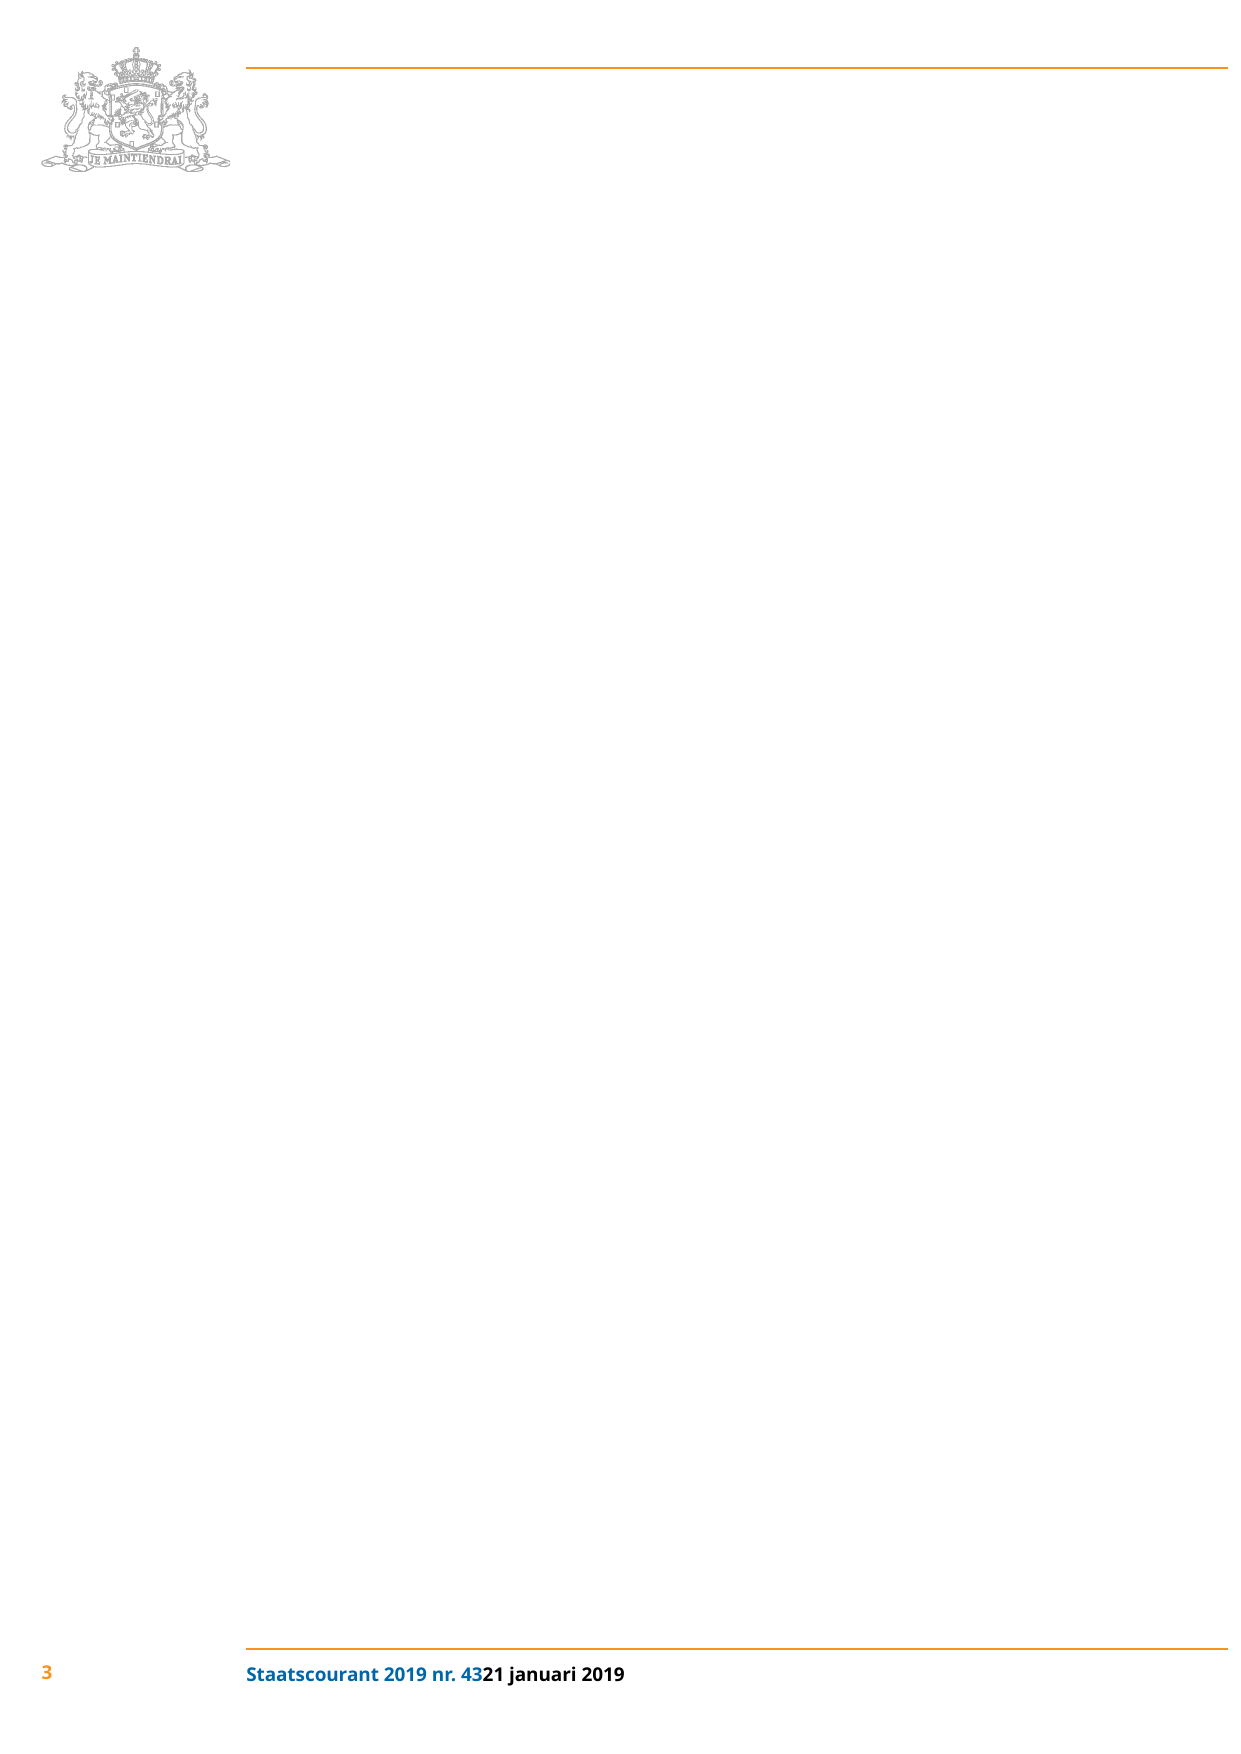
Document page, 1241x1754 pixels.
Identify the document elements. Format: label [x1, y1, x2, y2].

picture [41, 47, 231, 172]
